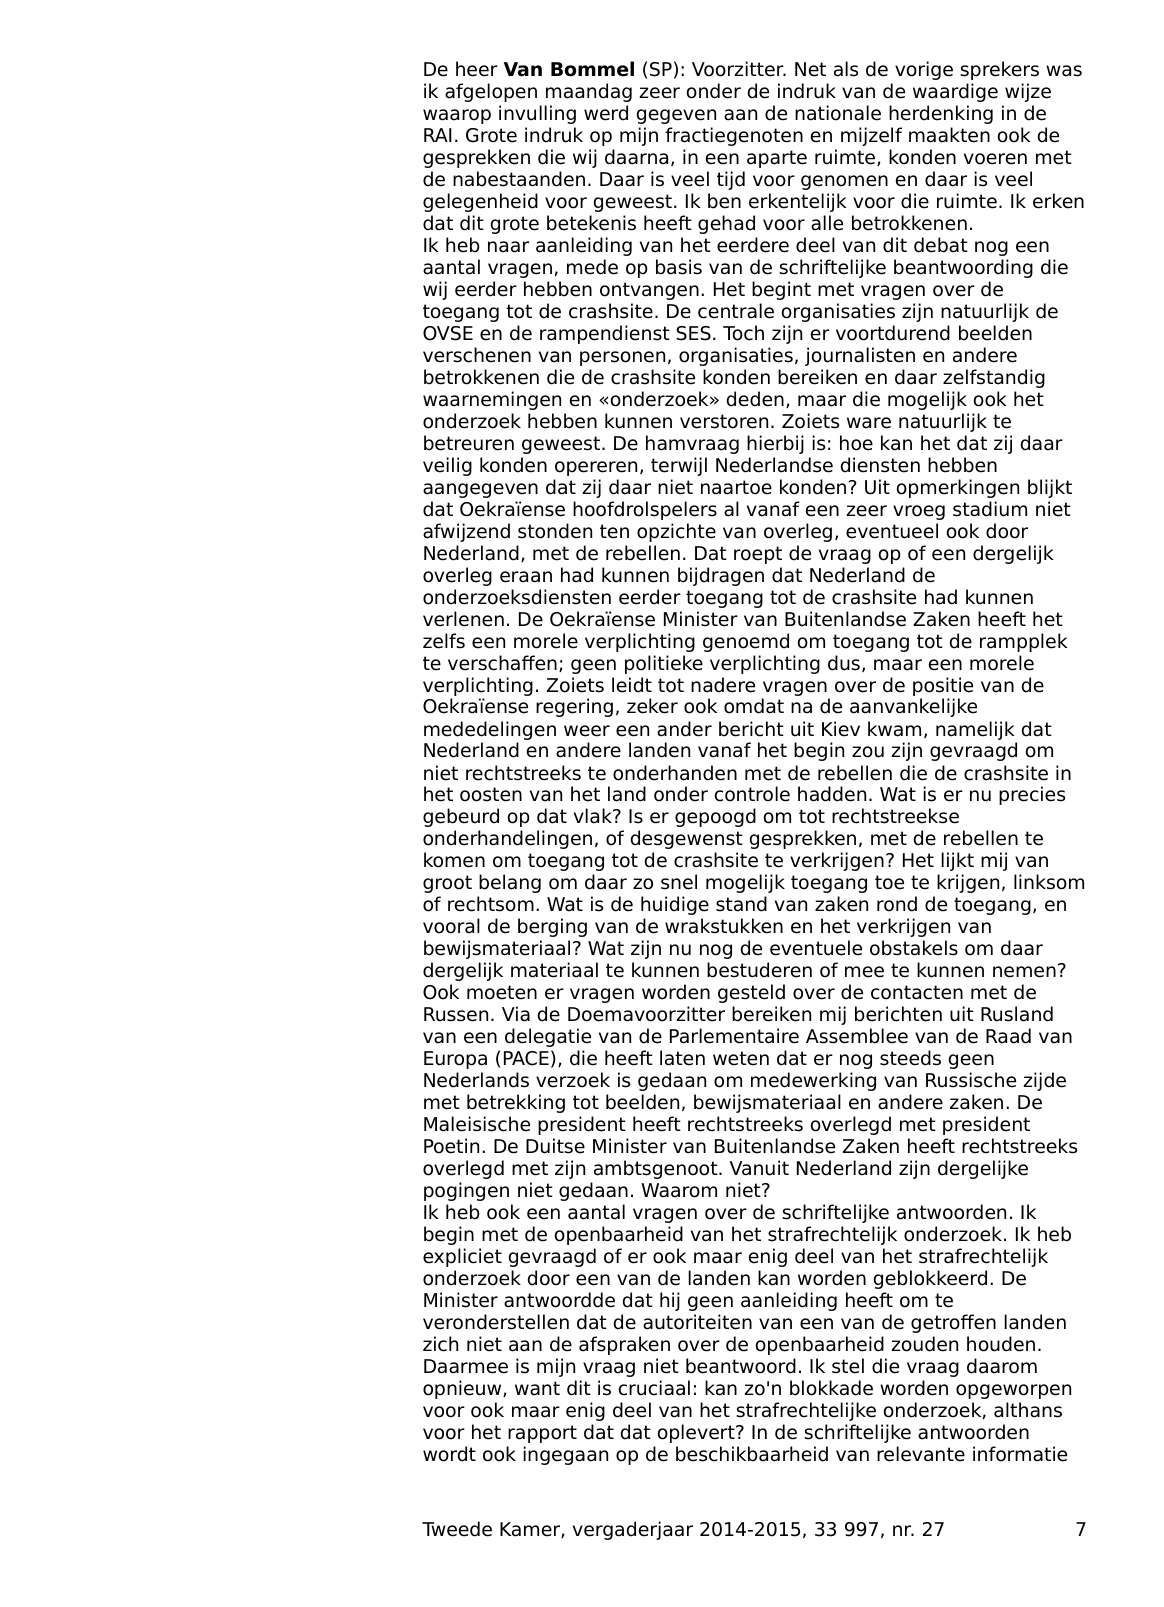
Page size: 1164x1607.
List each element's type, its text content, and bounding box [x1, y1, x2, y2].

text De heer Van Bommel (SP): Voorzitter. Net als de vorige sprekers was ik afgelopen maandag zeer onder de indruk van de waardige wijze waarop invulling werd gegeven aan de nationale herdenking in de RAI. Grote indruk op mijn fractiegenoten en mijzelf maakten ook de gesprekken die wij daarna, in een aparte ruimte, konden voeren met de nabestaanden. Daar is veel tijd voor genomen en daar is veel gelegenheid voor geweest. Ik ben erkentelijk voor die ruimte. Ik erken dat dit grote betekenis heeft gehad voor alle betrokkenen. [422, 59, 1087, 235]
text Ik heb ook een aantal vragen over de schriftelijke antwoorden. Ik begin met de openbaarheid van het strafrechtelijk onderzoek. Ik heb expliciet gevraagd of er ook maar enig deel van het strafrechtelijk onderzoek door een van de landen kan worden geblokkeerd. De Minister antwoordde dat hij geen aanleiding heeft om te veronderstellen dat de autoriteiten van een van de getroffen landen zich niet aan de afspraken over de openbaarheid zouden houden. Daarmee is mijn vraag niet beantwoord. Ik stel die vraag daarom opnieuw, want dit is cruciaal: kan zo'n blokkade worden opgeworpen voor ook maar enig deel van het strafrechtelijke onderzoek, althans voor het rapport dat dat oplevert? In de schriftelijke antwoorden wordt ook ingegaan op de beschikbaarheid van relevante informatie [422, 1202, 1087, 1466]
text Ook moeten er vragen worden gesteld over de contacten met de Russen. Via de Doemavoorzitter bereiken mij berichten uit Rusland van een delegatie van de Parlementaire Assemblee van de Raad van Europa (PACE), die heeft laten weten dat er nog steeds geen Nederlands verzoek is gedaan om medewerking van Russische zijde met betrekking tot beelden, bewijsmateriaal en andere zaken. De Maleisische president heeft rechtstreeks overlegd met president Poetin. De Duitse Minister van Buitenlandse Zaken heeft rechtstreeks overlegd met zijn ambtsgenoot. Vanuit Nederland zijn dergelijke pogingen niet gedaan. Waarom niet? [422, 982, 1087, 1202]
text Ik heb naar aanleiding van het eerdere deel van dit debat nog een aantal vragen, mede op basis van de schriftelijke beantwoording die wij eerder hebben ontvangen. Het begint met vragen over de toegang tot de crashsite. De centrale organisaties zijn natuurlijk de OVSE en de rampendienst SES. Toch zijn er voortdurend beelden verschenen van personen, organisaties, journalisten en andere betrokkenen die de crashsite konden bereiken en daar zelfstandig waarnemingen en «onderzoek» deden, maar die mogelijk ook het onderzoek hebben kunnen verstoren. Zoiets ware natuurlijk te betreuren geweest. De hamvraag hierbij is: hoe kan het dat zij daar veilig konden opereren, terwijl Nederlandse diensten hebben aangegeven dat zij daar niet naartoe konden? Uit opmerkingen blijkt dat Oekraïense hoofdrolspelers al vanaf een zeer vroeg stadium niet afwijzend stonden ten opzichte van overleg, eventueel ook door Nederland, met de rebellen. Dat roept de vraag op of een dergelijk overleg eraan had kunnen bijdragen dat Nederland de onderzoeksdiensten eerder toegang tot de crashsite had kunnen verlenen. De Oekraïense Minister van Buitenlandse Zaken heeft het zelfs een morele verplichting genoemd om toegang tot de rampplek te verschaffen; geen politieke verplichting dus, maar een morele verplichting. Zoiets leidt tot nadere vragen over de positie van de Oekraïense regering, zeker ook omdat na de aanvankelijke mededelingen weer een ander bericht uit Kiev kwam, namelijk dat Nederland en andere landen vanaf het begin zou zijn gevraagd om niet rechtstreeks te onderhanden met de rebellen die de crashsite in het oosten van het land onder controle hadden. Wat is er nu precies gebeurd op dat vlak? Is er gepoogd om tot rechtstreekse onderhandelingen, of desgewenst gesprekken, met de rebellen te komen om toegang tot de crashsite te verkrijgen? Het lijkt mij van groot belang om daar zo snel mogelijk toegang toe te krijgen, linksom of rechtsom. Wat is de huidige stand van zaken rond de toegang, en vooral de berging van de wrakstukken en het verkrijgen van bewijsmateriaal? Wat zijn nu nog de eventuele obstakels om daar dergelijk materiaal te kunnen bestuderen of mee te kunnen nemen? [422, 235, 1087, 982]
